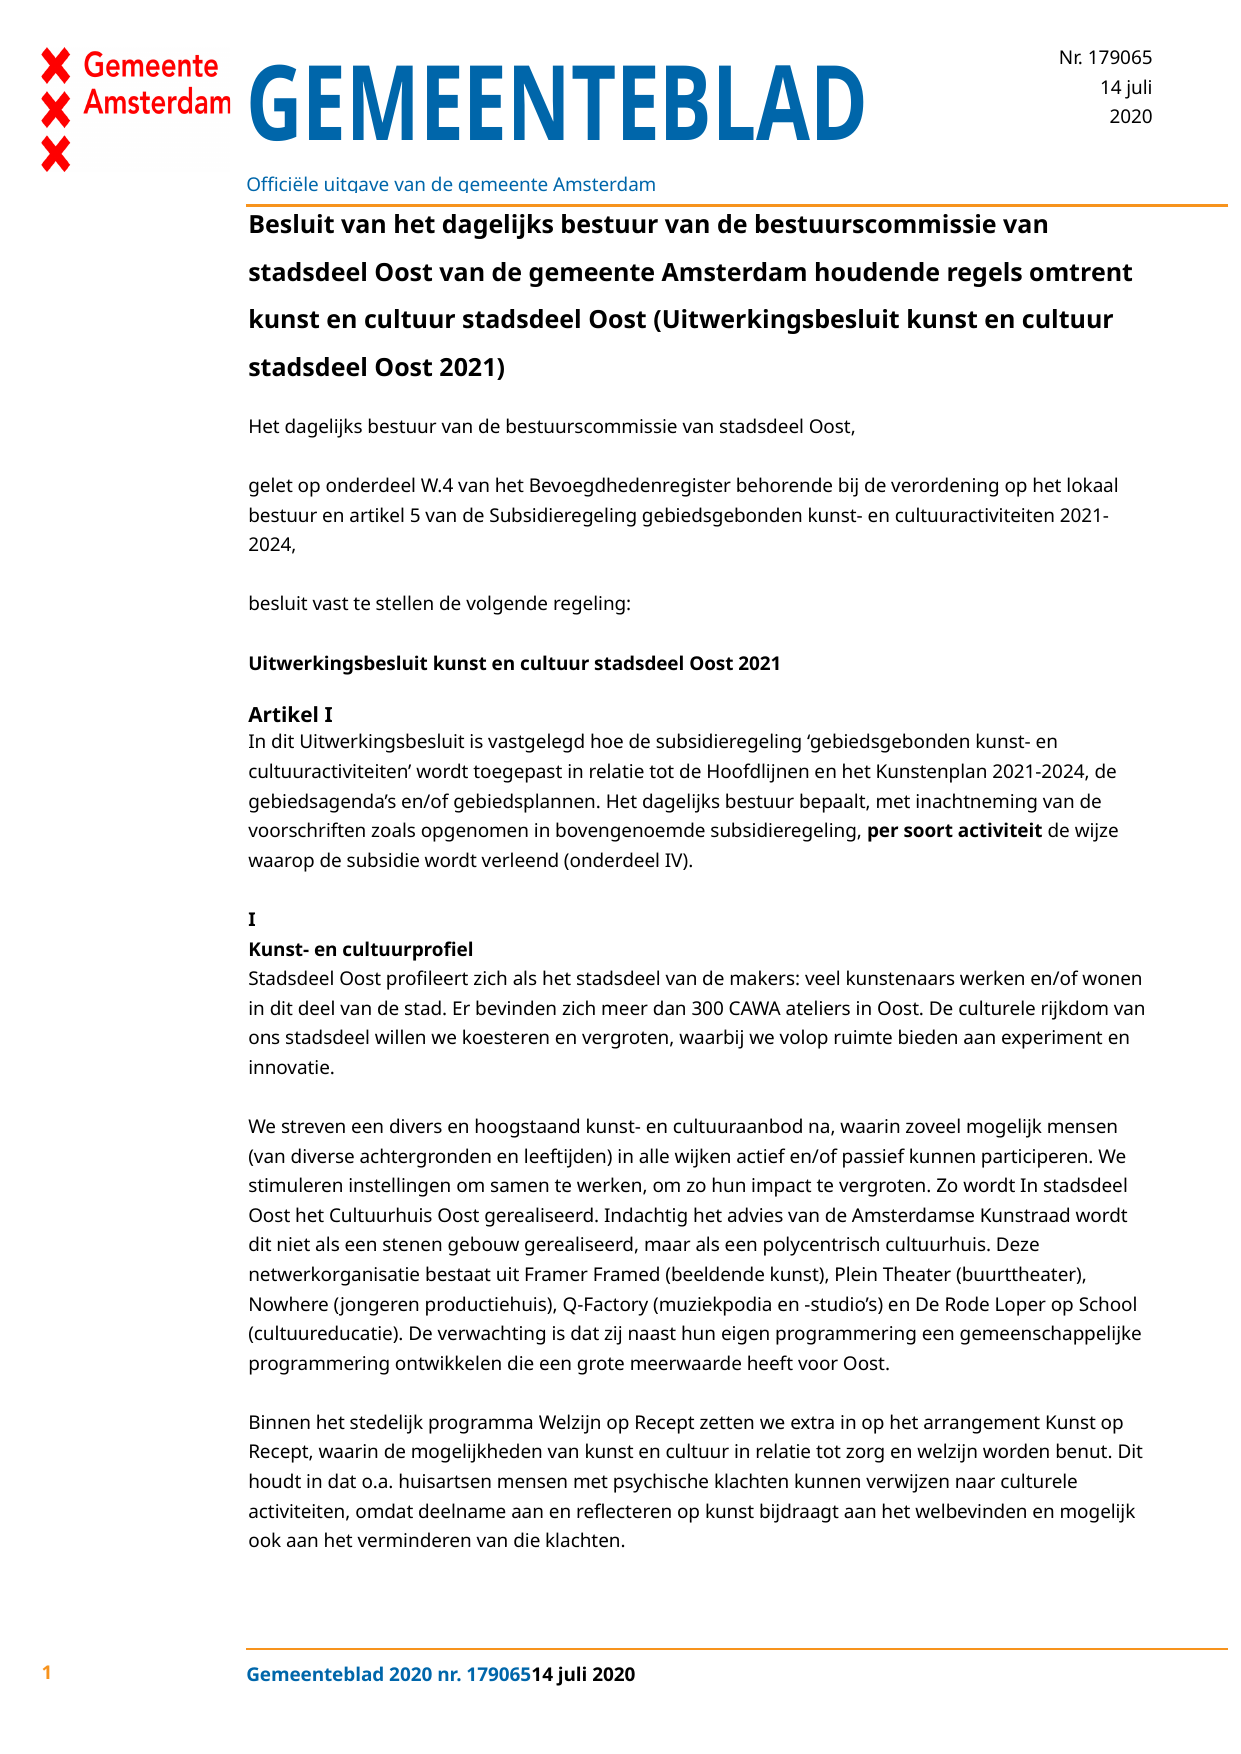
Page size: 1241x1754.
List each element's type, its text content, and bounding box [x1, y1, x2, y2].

text Binnen het stedelijk programma Welzijn op Recept zetten we extra in op het arrangement Kunst op Recept, waarin de mogelijkheden van kunst en cultuur in relatie tot zorg en welzijn worden benut. Dit houdt in dat o.a. huisartsen mensen met psychische klachten kunnen verwijzen naar culturele activiteiten, omdat deelname aan en reflecteren op kunst bijdraagt aan het welbevinden en mogelijk ook aan het verminderen van die klachten. [248, 1409, 1152, 1553]
text Uitwerkingsbesluit kunst en cultuur stadsdeel Oost 2021 [248, 650, 1152, 676]
text Het dagelijks bestuur van de bestuurscommissie van stadsdeel Oost, [248, 413, 1152, 439]
picture [41, 47, 231, 172]
text In dit Uitwerkingsbesluit is vastgelegd hoe de subsidieregeling ‘gebiedsgebonden kunst- en cultuuractiviteiten’ wordt toegepast in relatie tot de Hoofdlijnen en het Kunstenplan 2021-2024, de gebiedsagenda’s en/of gebiedsplannen. Het dagelijks bestuur bepaalt, met inachtneming van de voorschriften zoals opgenomen in bovengenoemde subsidieregeling, per soort activiteit de wijze waarop de subsidie wordt verleend (onderdeel IV). [248, 729, 1152, 873]
text besluit vast te stellen de volgende regeling: [248, 591, 1152, 616]
text gelet op onderdeel W.4 van het Bevoegdhedenregister behorende bij de verordening op het lokaal bestuur en artikel 5 van de Subsidieregeling gebiedsgebonden kunst- en cultuuractiviteiten 2021-2024, [248, 472, 1152, 557]
text We streven een divers en hoogstaand kunst- en cultuuraanbod na, waarin zoveel mogelijk mensen (van diverse achtergronden en leeftijden) in alle wijken actief en/of passief kunnen participeren. We stimuleren instellingen om samen te werken, om zo hun impact te vergroten. Zo wordt In stadsdeel Oost het Cultuurhuis Oost gerealiseerd. Indachtig het advies van de Amsterdamse Kunstraad wordt dit niet als een stenen gebouw gerealiseerd, maar als een polycentrisch cultuurhuis. Deze netwerkorganisatie bestaat uit Framer Framed (beeldende kunst), Plein Theater (buurttheater), Nowhere (jongeren productiehuis), Q-Factory (muziekpodia en -studio’s) en De Rode Loper op School (cultuureducatie). De verwachting is dat zij naast hun eigen programmering een gemeenschappelijke programmering ontwikkelen die een grote meerwaarde heeft voor Oost. [248, 1113, 1152, 1376]
text Stadsdeel Oost profileert zich als het stadsdeel van de makers: veel kunstenaars werken en/of wonen in dit deel van de stad. Er bevinden zich meer dan 300 CAWA ateliers in Oost. De culturele rijkdom van ons stadsdeel willen we koesteren en vergroten, waarbij we volop ruimte bieden aan experiment en innovatie. [248, 965, 1152, 1080]
text Kunst- en cultuurprofiel [248, 936, 1152, 961]
text Besluit van het dagelijks bestuur van de bestuurscommissie van stadsdeel Oost van de gemeente Amsterdam houdende regels omtrent kunst en cultuur stadsdeel Oost (Uitwerkingsbesluit kunst en cultuur stadsdeel Oost 2021) [248, 207, 1152, 384]
text Artikel I [248, 700, 1152, 729]
text I [248, 906, 1152, 932]
